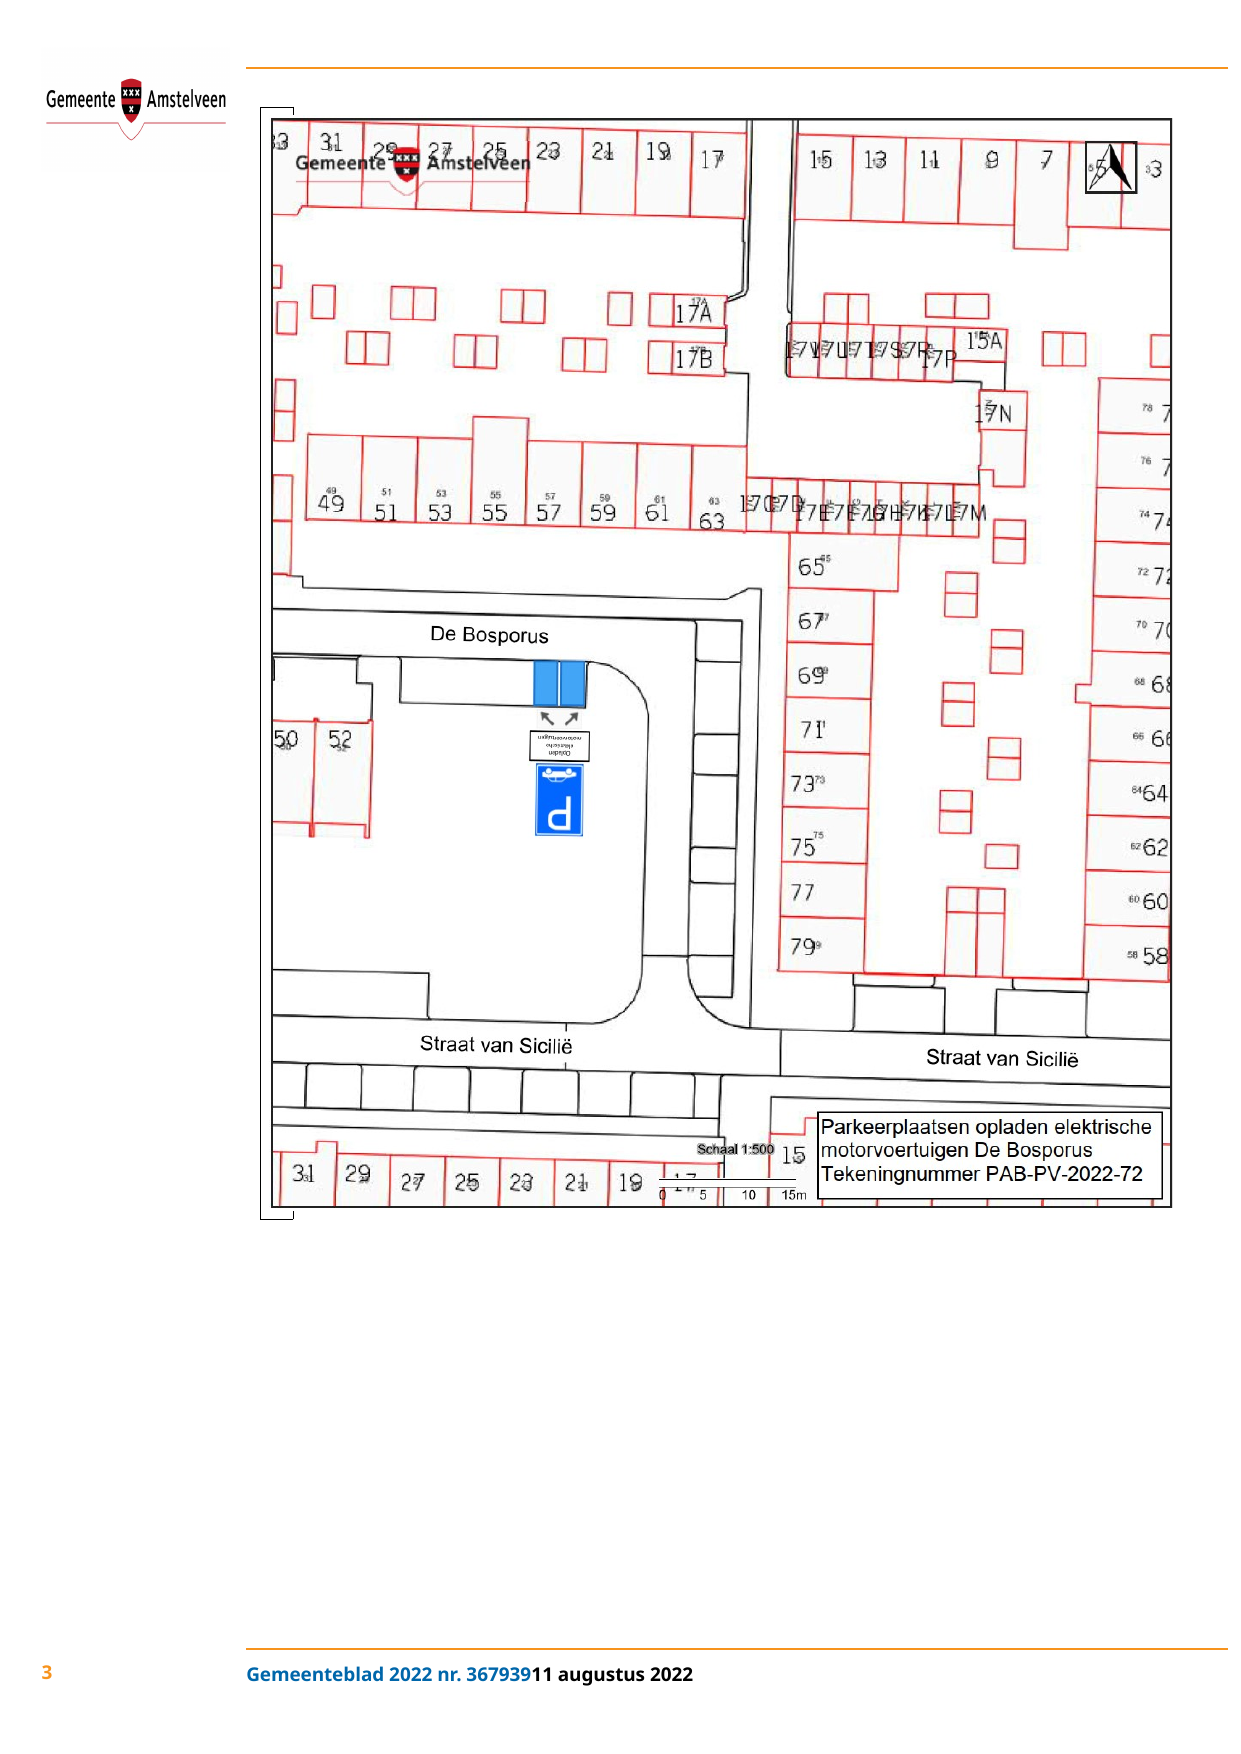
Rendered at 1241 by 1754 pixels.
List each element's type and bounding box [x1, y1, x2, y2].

picture [268, 115, 1173, 1211]
picture [41, 47, 231, 172]
